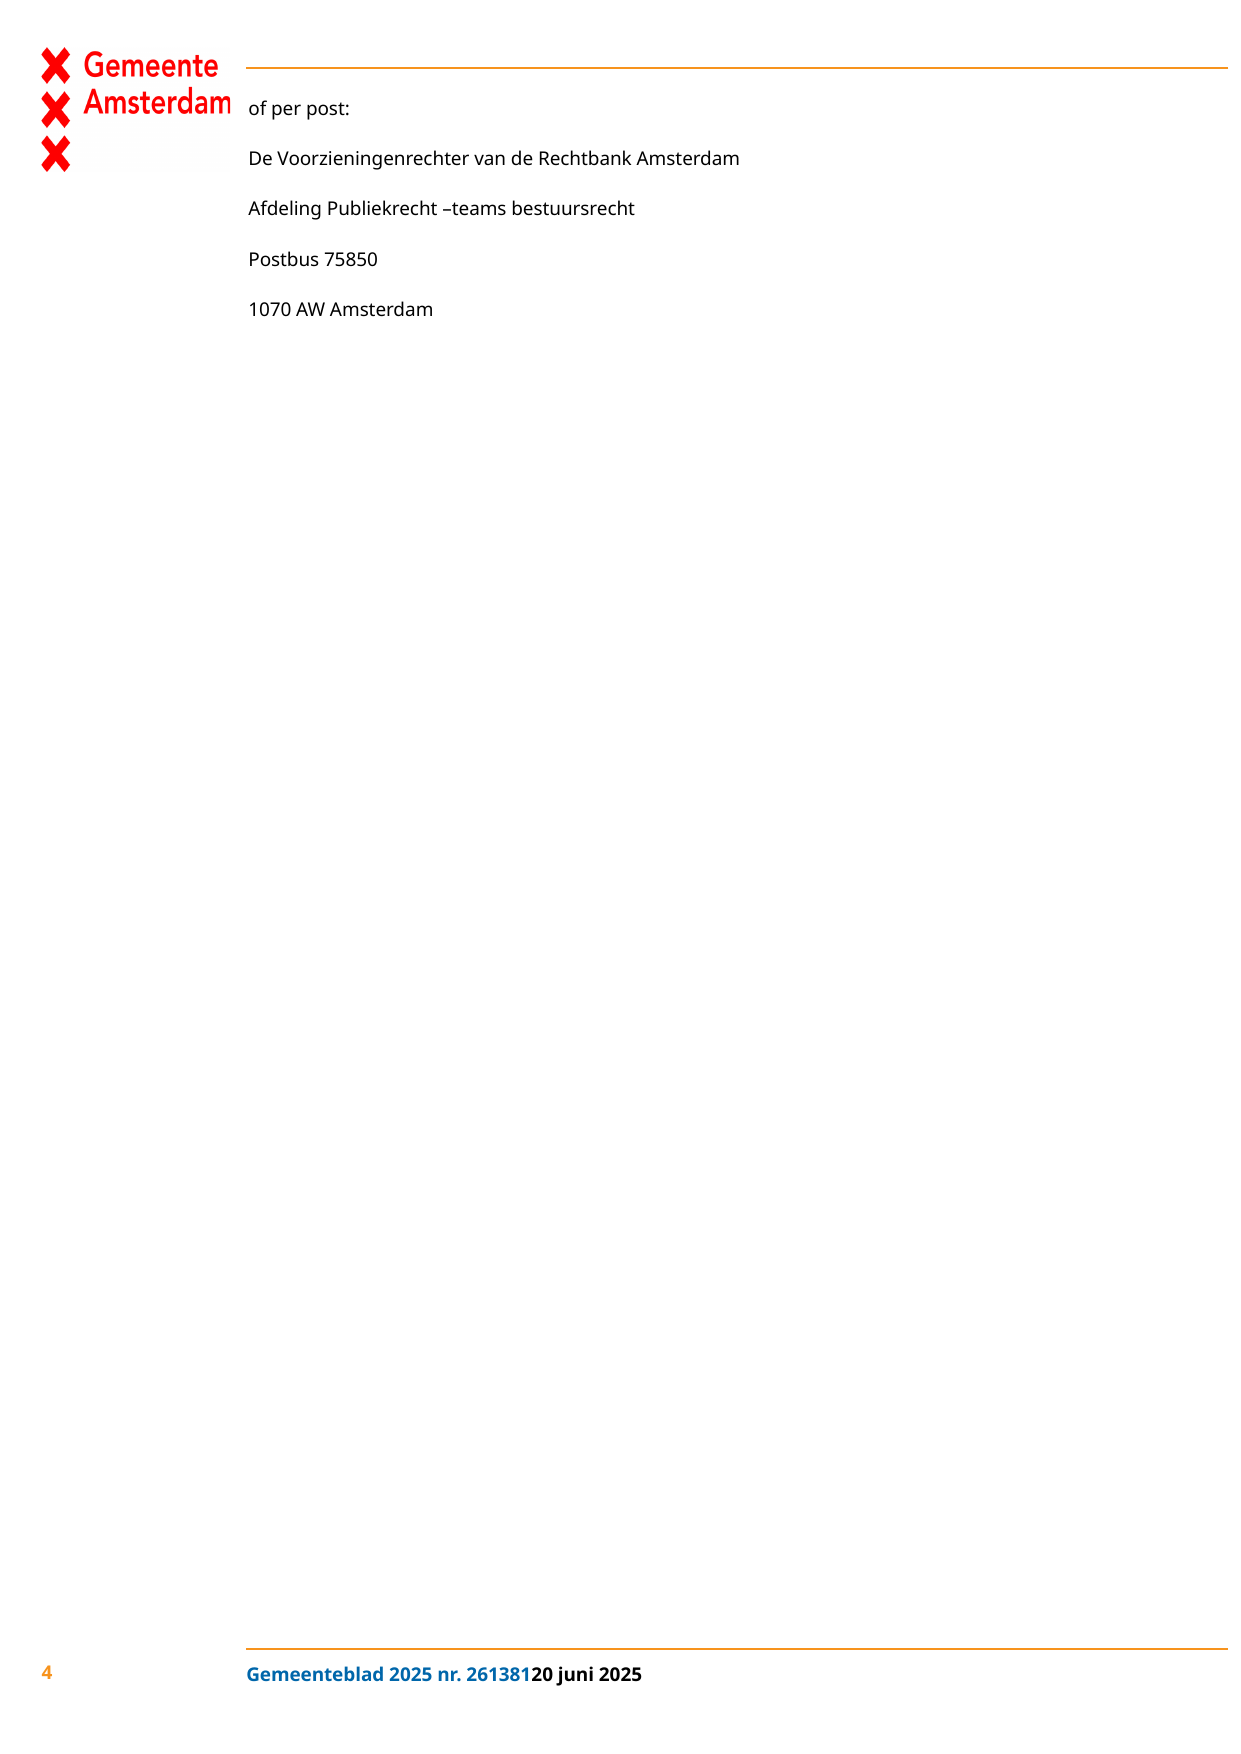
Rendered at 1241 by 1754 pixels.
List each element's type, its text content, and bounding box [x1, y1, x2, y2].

text 1070 AW Amsterdam [248, 296, 1152, 322]
text Afdeling Publiekrecht –teams bestuursrecht [248, 196, 1152, 221]
text of per post: [248, 95, 1152, 121]
text Postbus 75850 [248, 246, 1152, 272]
text De Voorzieningenrechter van de Rechtbank Amsterdam [248, 145, 1152, 171]
picture [41, 47, 231, 172]
